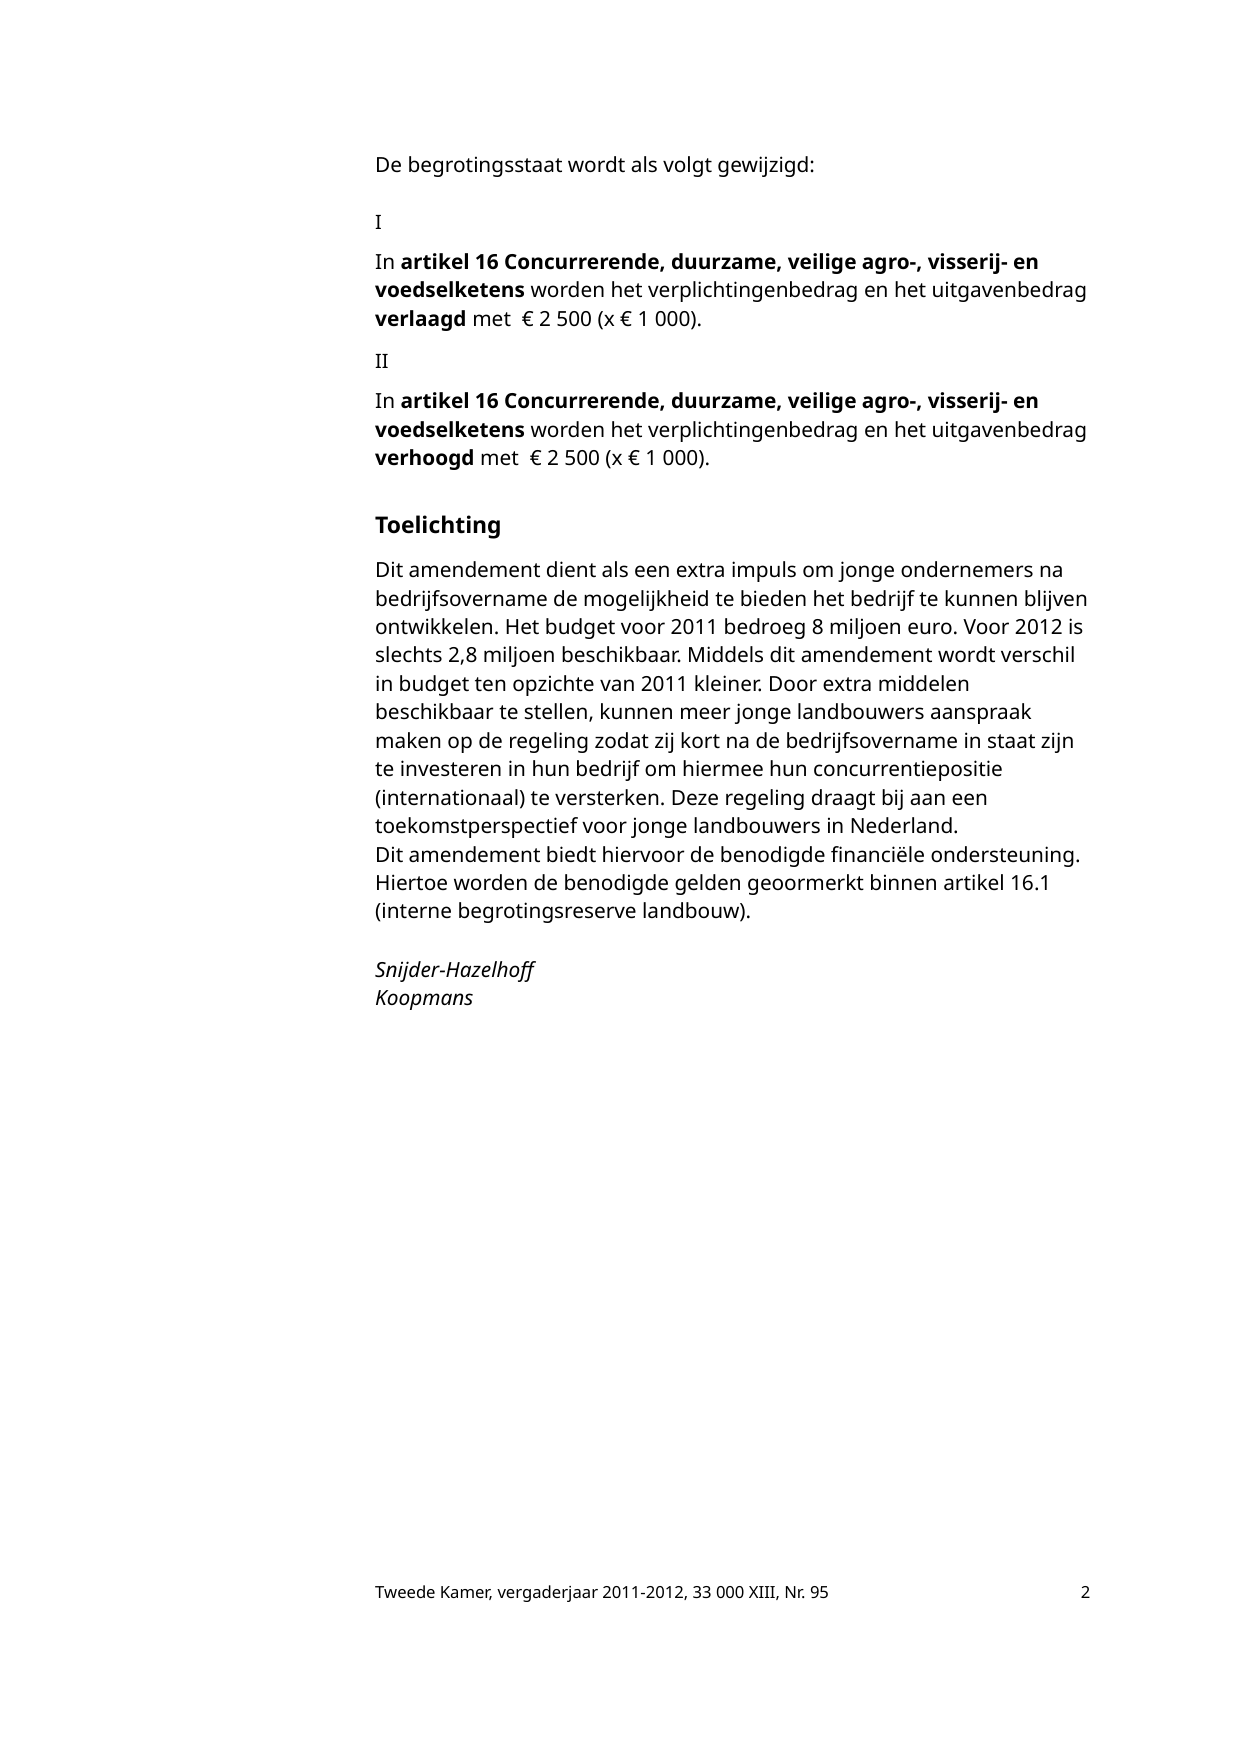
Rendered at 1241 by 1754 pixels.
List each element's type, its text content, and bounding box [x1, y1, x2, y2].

text De begrotingsstaat wordt als volgt gewijzigd: [375, 150, 1090, 178]
text I [375, 208, 1090, 235]
text II [375, 347, 1090, 374]
text Dit amendement dient als een extra impuls om jonge ondernemers na bedrijfsovername de mogelijkheid te bieden het bedrijf te kunnen blijven ontwikkelen. Het budget voor 2011 bedroeg 8 miljoen euro. Voor 2012 is slechts 2,8 miljoen beschikbaar. Middels dit amendement wordt verschil in budget ten opzichte van 2011 kleiner. Door extra middelen beschikbaar te stellen, kunnen meer jonge landbouwers aanspraak maken op de regeling zodat zij kort na de bedrijfsovername in staat zijn te investeren in hun bedrijf om hiermee hun concurrentiepositie (internationaal) te versterken. Deze regeling draagt bij aan een toekomstperspectief voor jonge landbouwers in Nederland. [375, 555, 1090, 840]
text Snijder-Hazelhoff [375, 955, 1090, 983]
text In artikel 16 Concurrerende, duurzame, veilige agro-, visserij- en voedselketens worden het verplichtingenbedrag en het uitgavenbedrag verlaagd met € 2 500 (x € 1 000). [375, 247, 1090, 332]
text Dit amendement biedt hiervoor de benodigde financiële ondersteuning. Hiertoe worden de benodigde gelden geoormerkt binnen artikel 16.1 (interne begrotingsreserve landbouw). [375, 840, 1090, 925]
text In artikel 16 Concurrerende, duurzame, veilige agro-, visserij- en voedselketens worden het verplichtingenbedrag en het uitgavenbedrag verhoogd met € 2 500 (x € 1 000). [375, 386, 1090, 472]
subtitle Toelichting [375, 509, 1090, 540]
text Koopmans [375, 983, 1090, 1012]
